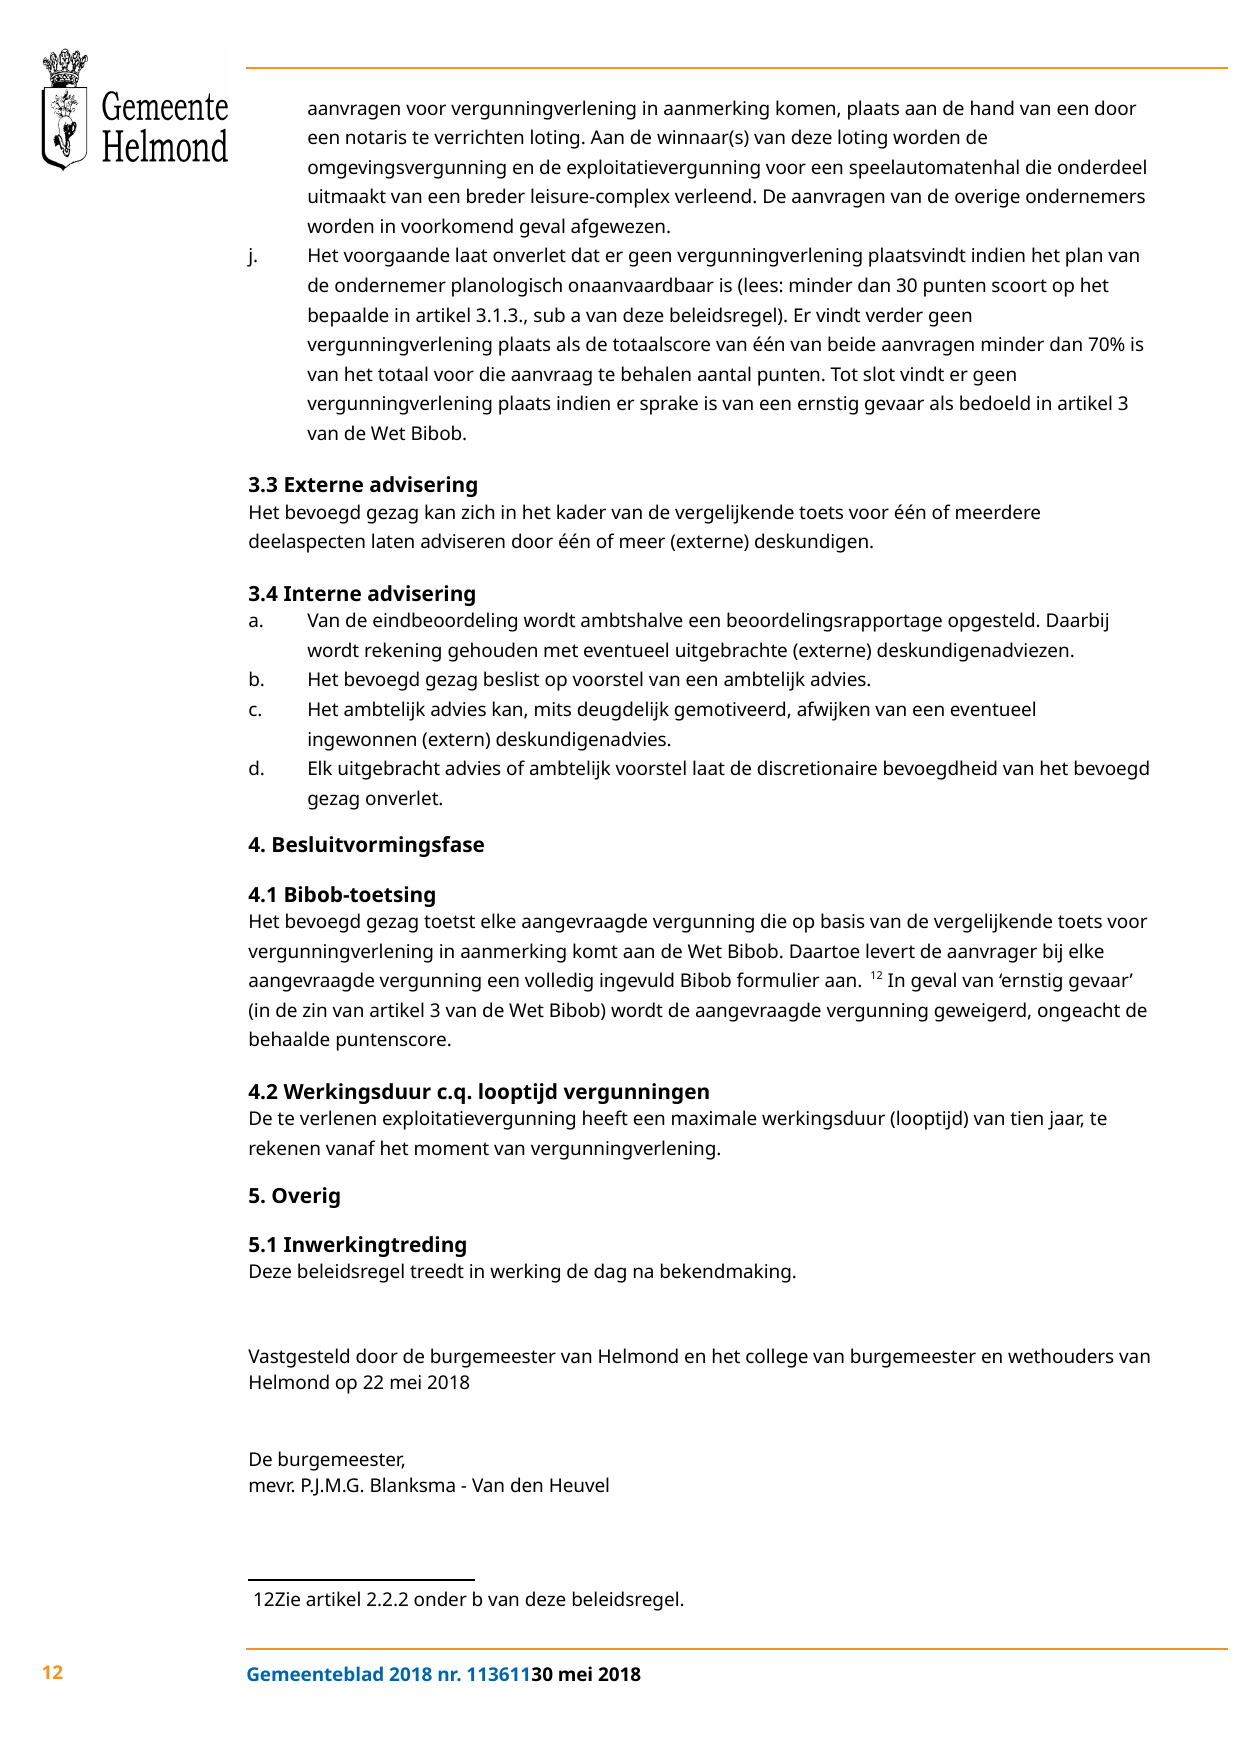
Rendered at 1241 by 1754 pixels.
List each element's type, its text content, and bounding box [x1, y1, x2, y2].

text Het bevoegd gezag kan zich in het kader van de vergelijkende toets voor één of meerdere deelaspecten laten adviseren door één of meer (externe) deskundigen. [248, 499, 1152, 554]
text 4.1 Bibob-toetsing [248, 880, 1152, 908]
text 4.2 Werkingsduur c.q. looptijd vergunningen [248, 1077, 1152, 1106]
text De burgemeester, [248, 1446, 1152, 1472]
text Zie artikel 2.2.2 onder b van deze beleidsregel. [248, 1586, 1152, 1612]
text Vastgesteld door de burgemeester van Helmond en het college van burgemeester en wethouders van Helmond op 22 mei 2018 [248, 1343, 1152, 1395]
list aanvragen voor vergunningverlening in aanmerking komen, plaats aan de hand van een door een notaris te verrichten loting. Aan de winnaar(s) van deze loting worden de omgevingsvergunning en de exploitatievergunning voor een speelautomatenhal die onderdeel uitmaakt van een breder leisure-complex verleend. De aanvragen van de overige ondernemers worden in voorkomend geval afgewezen. [248, 95, 1152, 239]
list Het ambtelijk advies kan, mits deugdelijk gemotiveerd, afwijken van een eventueel ingewonnen (extern) deskundigenadvies. [248, 696, 1152, 752]
text 3.4 Interne advisering [248, 579, 1152, 607]
text Het bevoegd gezag toetst elke aangevraagde vergunning die op basis van de vergelijkende toets voor vergunningverlening in aanmerking komt aan de Wet Bibob. Daartoe levert de aanvrager bij elke aangevraagde vergunning een volledig ingevuld Bibob formulier aan. In geval van ‘ernstig gevaar’ (in de zin van artikel 3 van de Wet Bibob) wordt de aangevraagde vergunning geweigerd, ongeacht de behaalde puntenscore. [248, 908, 1152, 1052]
text Deze beleidsregel treedt in werking de dag na bekendmaking. [248, 1258, 1152, 1284]
list Elk uitgebracht advies of ambtelijk voorstel laat de discretionaire bevoegdheid van het bevoegd gezag onverlet. [248, 755, 1152, 811]
text 3.3 Externe advisering [248, 471, 1152, 499]
list Het voorgaande laat onverlet dat er geen vergunningverlening plaatsvindt indien het plan van de ondernemer planologisch onaanvaardbaar is (lees: minder dan 30 punten scoort op het bepaalde in artikel 3.1.3., sub a van deze beleidsregel). Er vindt verder geen vergunningverlening plaats als de totaalscore van één van beide aanvragen minder dan 70% is van het totaal voor die aanvraag te behalen aantal punten. Tot slot vindt er geen vergunningverlening plaats indien er sprake is van een ernstig gevaar als bedoeld in artikel 3 van de Wet Bibob. [248, 243, 1152, 446]
text 4. Besluitvormingsfase [248, 831, 1152, 859]
text 5. Overig [248, 1181, 1152, 1209]
text mevr. P.J.M.G. Blanksma - Van den Heuvel [248, 1472, 1152, 1498]
list Het bevoegd gezag beslist op voorstel van een ambtelijk advies. [248, 667, 1152, 692]
picture [41, 47, 231, 172]
text De te verlenen exploitatievergunning heeft een maximale werkingsduur (looptijd) van tien jaar, te rekenen vanaf het moment van vergunningverlening. [248, 1106, 1152, 1161]
text 5.1 Inwerkingtreding [248, 1230, 1152, 1258]
list Van de eindbeoordeling wordt ambtshalve een beoordelingsrapportage opgesteld. Daarbij wordt rekening gehouden met eventueel uitgebrachte (externe) deskundigenadviezen. [248, 607, 1152, 663]
